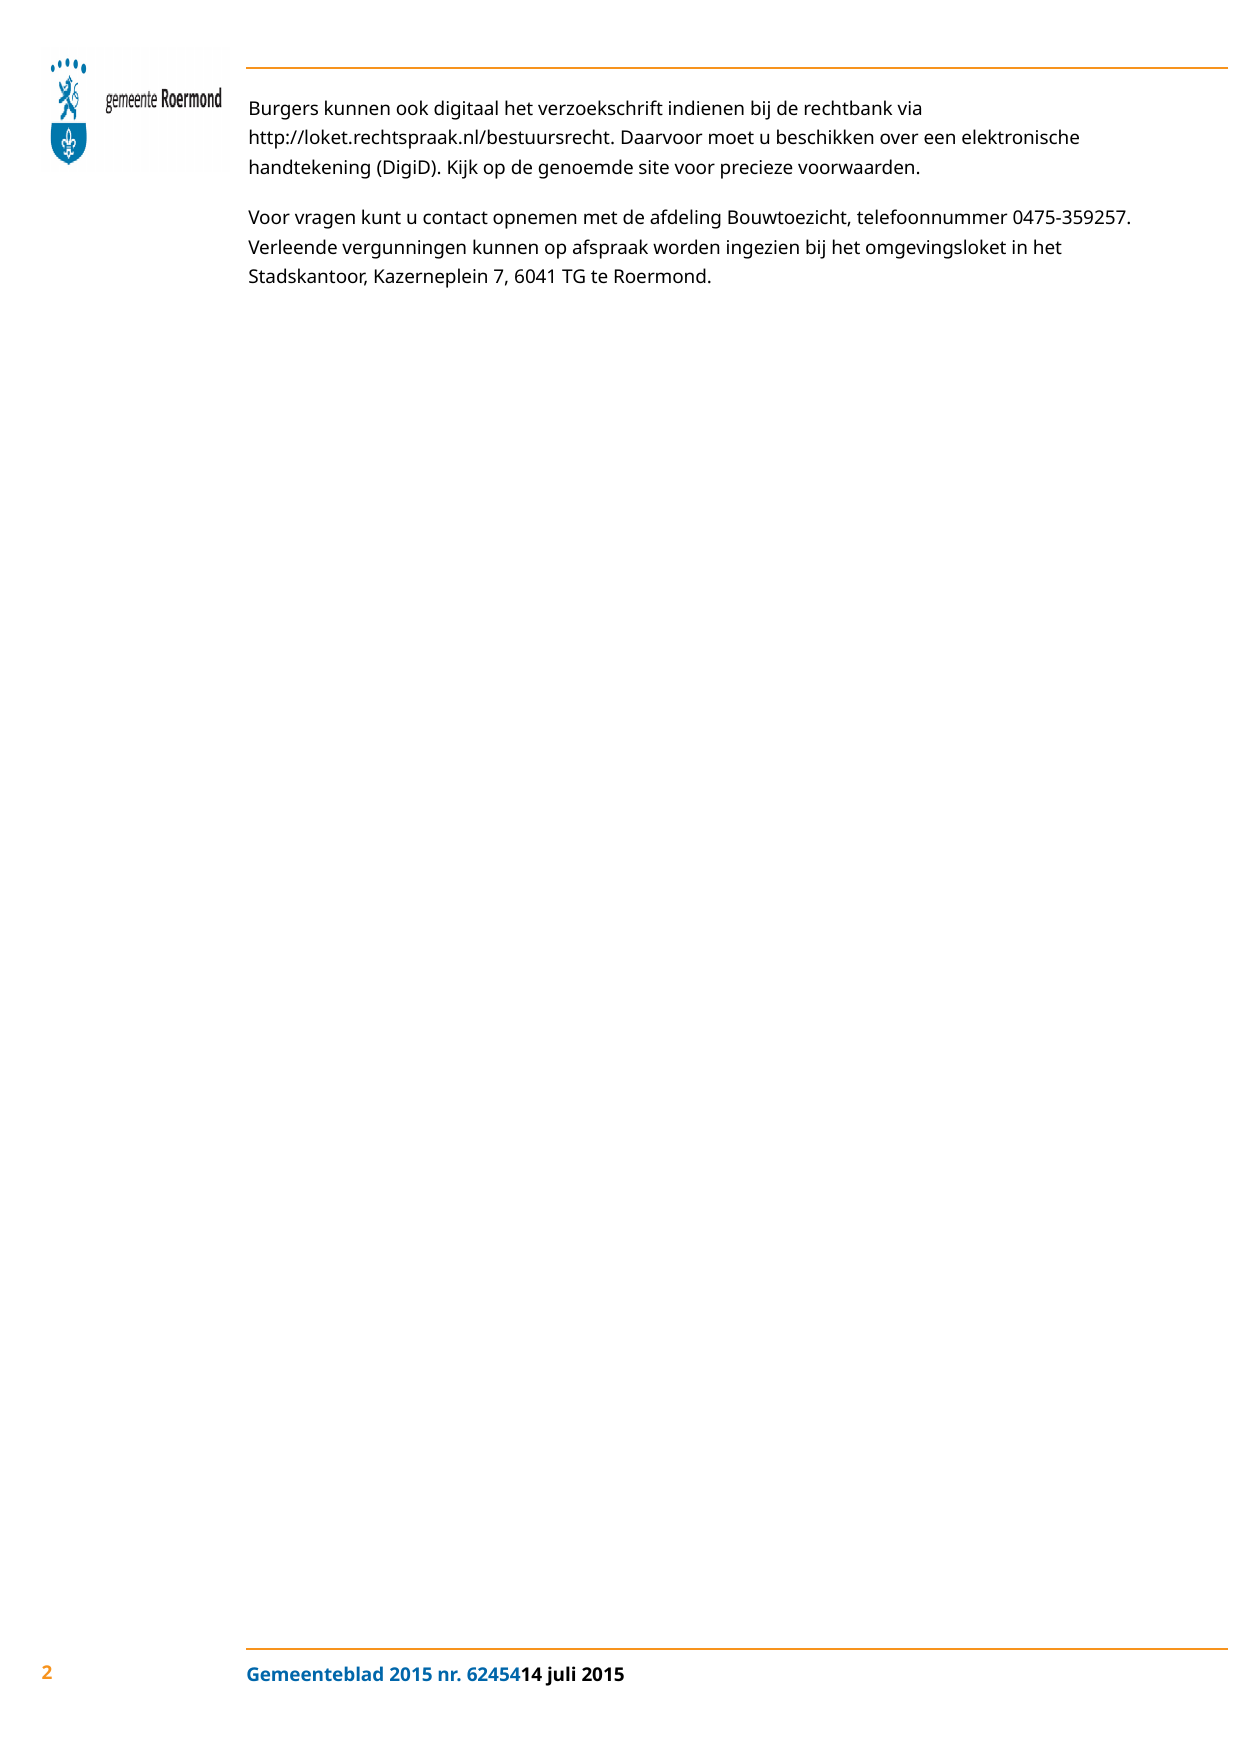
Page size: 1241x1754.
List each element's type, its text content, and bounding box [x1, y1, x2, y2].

text Burgers kunnen ook digitaal het verzoekschrift indienen bij de rechtbank via http://loket.rechtspraak.nl/bestuursrecht. Daarvoor moet u beschikken over een elektronische handtekening (DigiD). Kijk op de genoemde site voor precieze voorwaarden. [248, 95, 1152, 180]
picture [41, 47, 231, 172]
text Voor vragen kunt u contact opnemen met de afdeling Bouwtoezicht, telefoonnummer 0475-359257. Verleende vergunningen kunnen op afspraak worden ingezien bij het omgevingsloket in het Stadskantoor, Kazerneplein 7, 6041 TG te Roermond. [248, 204, 1152, 289]
